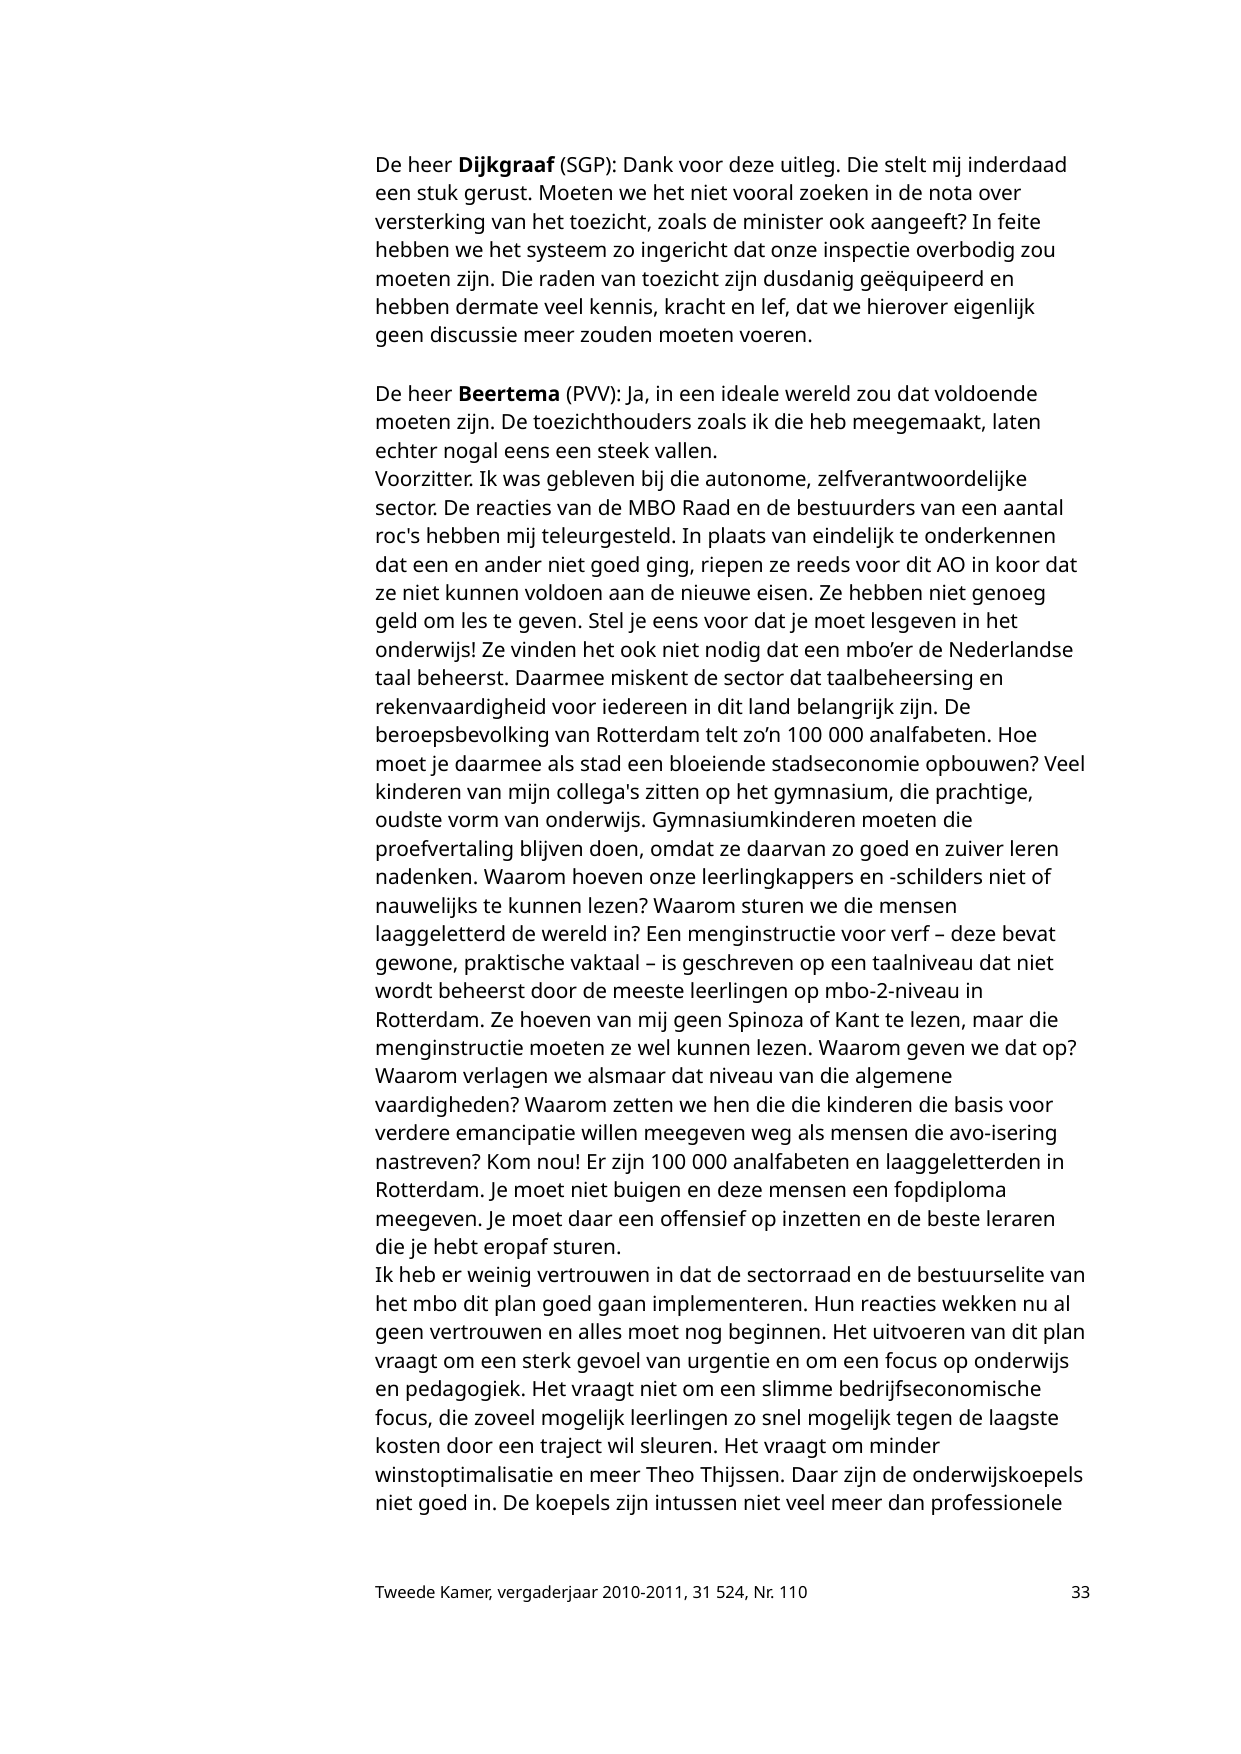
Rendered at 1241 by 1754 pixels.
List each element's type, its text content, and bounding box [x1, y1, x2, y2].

text De heer Dijkgraaf (SGP): Dank voor deze uitleg. Die stelt mij inderdaad een stuk gerust. Moeten we het niet vooral zoeken in de nota over versterking van het toezicht, zoals de minister ook aangeeft? In feite hebben we het systeem zo ingericht dat onze inspectie overbodig zou moeten zijn. Die raden van toezicht zijn dusdanig geëquipeerd en hebben dermate veel kennis, kracht en lef, dat we hierover eigenlijk geen discussie meer zouden moeten voeren. [375, 150, 1090, 349]
text Voorzitter. Ik was gebleven bij die autonome, zelfverantwoordelijke sector. De reacties van de MBO Raad en de bestuurders van een aantal roc's hebben mij teleurgesteld. In plaats van eindelijk te onderkennen dat een en ander niet goed ging, riepen ze reeds voor dit AO in koor dat ze niet kunnen voldoen aan de nieuwe eisen. Ze hebben niet genoeg geld om les te geven. Stel je eens voor dat je moet lesgeven in het onderwijs! Ze vinden het ook niet nodig dat een mbo’er de Nederlandse taal beheerst. Daarmee miskent de sector dat taalbeheersing en rekenvaardigheid voor iedereen in dit land belangrijk zijn. De beroepsbevolking van Rotterdam telt zo’n 100 000 analfabeten. Hoe moet je daarmee als stad een bloeiende stadseconomie opbouwen? Veel kinderen van mijn collega's zitten op het gymnasium, die prachtige, oudste vorm van onderwijs. Gymnasiumkinderen moeten die proefvertaling blijven doen, omdat ze daarvan zo goed en zuiver leren nadenken. Waarom hoeven onze leerlingkappers en -schilders niet of nauwelijks te kunnen lezen? Waarom sturen we die mensen laaggeletterd de wereld in? Een menginstructie voor verf – deze bevat gewone, praktische vaktaal – is geschreven op een taalniveau dat niet wordt beheerst door de meeste leerlingen op mbo-2-niveau in Rotterdam. Ze hoeven van mij geen Spinoza of Kant te lezen, maar die menginstructie moeten ze wel kunnen lezen. Waarom geven we dat op? Waarom verlagen we alsmaar dat niveau van die algemene vaardigheden? Waarom zetten we hen die die kinderen die basis voor verdere emancipatie willen meegeven weg als mensen die avo-isering nastreven? Kom nou! Er zijn 100 000 analfabeten en laaggeletterden in Rotterdam. Je moet niet buigen en deze mensen een fopdiploma meegeven. Je moet daar een offensief op inzetten en de beste leraren die je hebt eropaf sturen. [375, 464, 1090, 1261]
text De heer Beertema (PVV): Ja, in een ideale wereld zou dat voldoende moeten zijn. De toezichthouders zoals ik die heb meegemaakt, laten echter nogal eens een steek vallen. [375, 379, 1090, 464]
text Ik heb er weinig vertrouwen in dat de sectorraad en de bestuurselite van het mbo dit plan goed gaan implementeren. Hun reacties wekken nu al geen vertrouwen en alles moet nog beginnen. Het uitvoeren van dit plan vraagt om een sterk gevoel van urgentie en om een focus op onderwijs en pedagogiek. Het vraagt niet om een slimme bedrijfseconomische focus, die zoveel mogelijk leerlingen zo snel mogelijk tegen de laagste kosten door een traject wil sleuren. Het vraagt om minder winstoptimalisatie en meer Theo Thijssen. Daar zijn de onderwijskoepels niet goed in. De koepels zijn intussen niet veel meer dan professionele [375, 1261, 1090, 1517]
